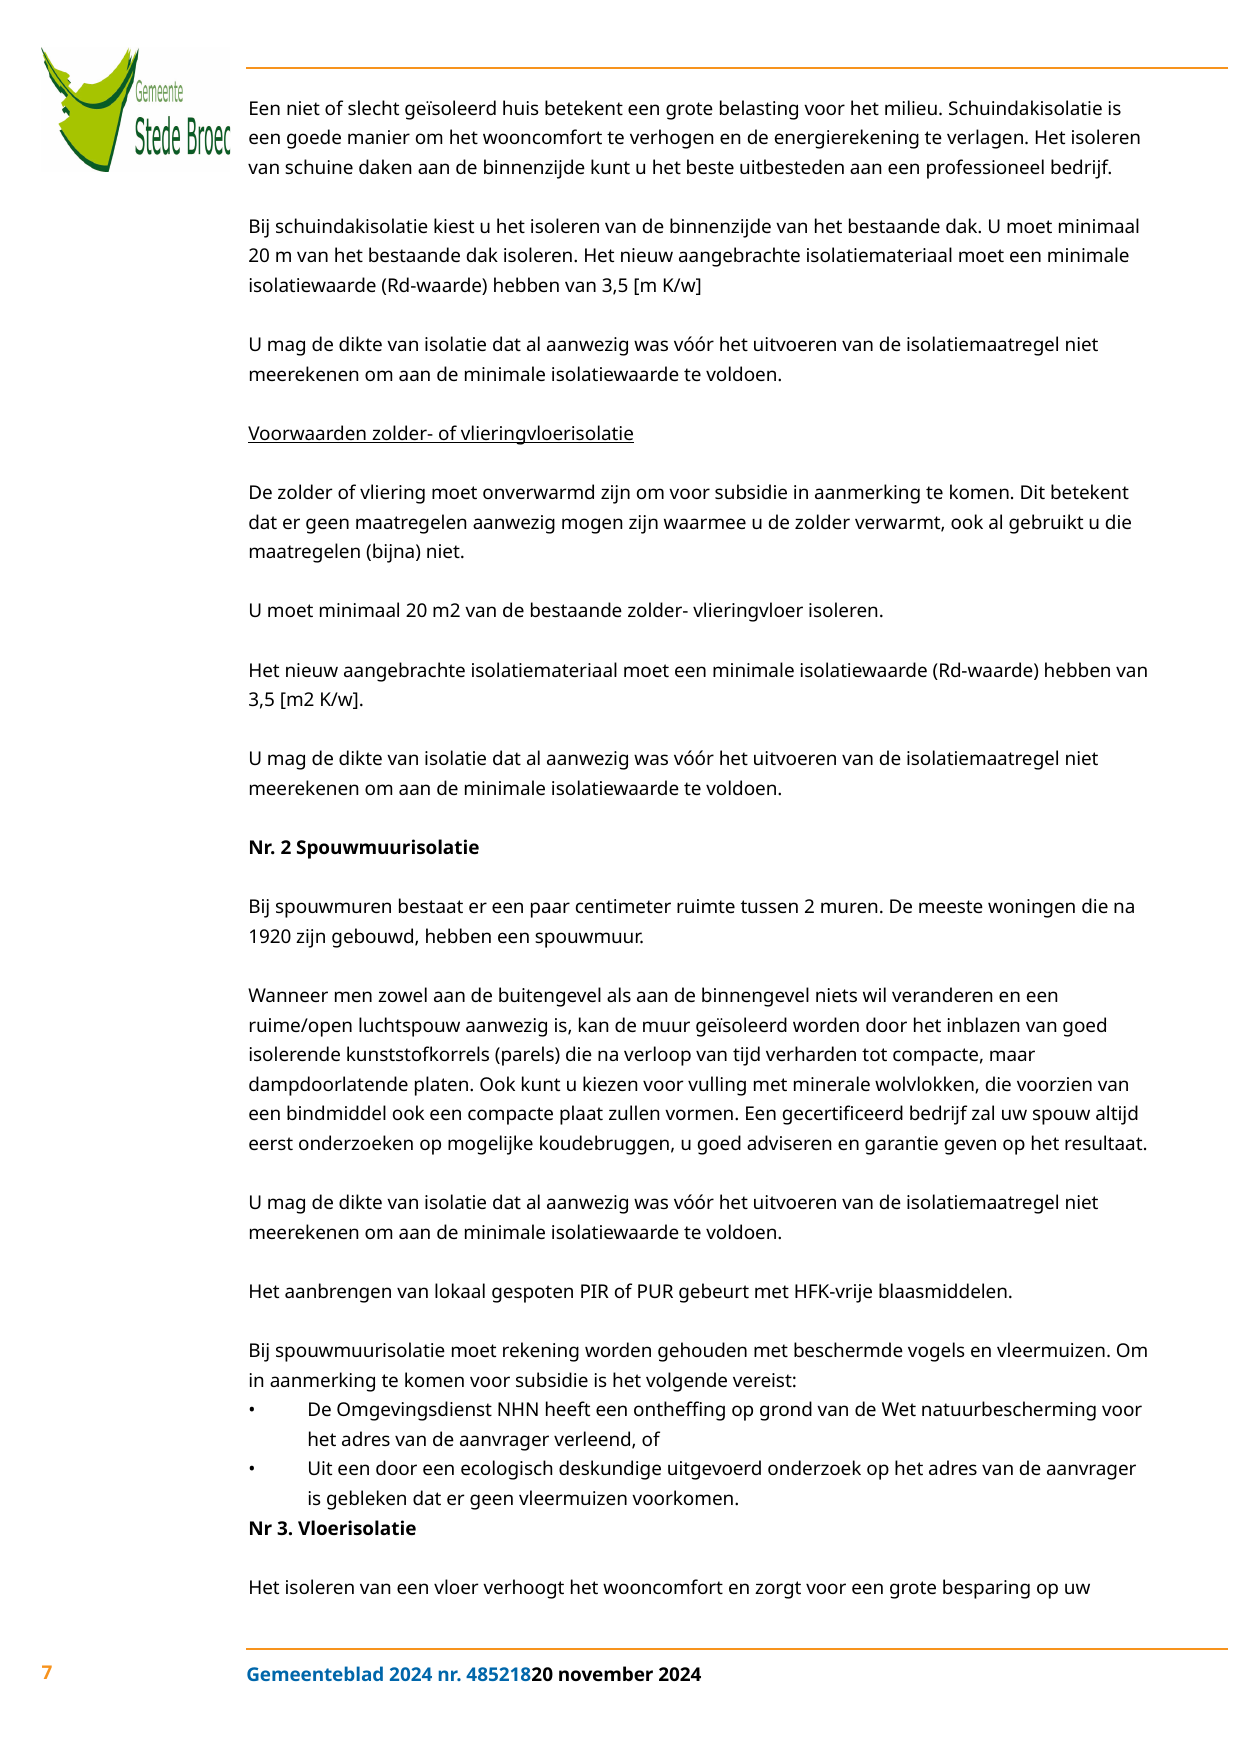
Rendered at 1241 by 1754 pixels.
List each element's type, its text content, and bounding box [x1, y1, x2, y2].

text Het aanbrengen van lokaal gespoten PIR of PUR gebeurt met HFK-vrije blaasmiddelen. [248, 1278, 1152, 1304]
text U mag de dikte van isolatie dat al aanwezig was vóór het uitvoeren van de isolatiemaatregel niet meerekenen om aan de minimale isolatiewaarde te voldoen. [248, 746, 1152, 801]
text Voorwaarden zolder- of vlieringvloerisolatie [248, 420, 1152, 446]
list De Omgevingsdienst NHN heeft een ontheffing op grond van de Wet natuurbescherming voor het adres van de aanvrager verleend, of [248, 1396, 1152, 1452]
text Nr 3. Vloerisolatie [248, 1515, 1152, 1541]
picture [41, 47, 231, 172]
text U moet minimaal 20 m2 van de bestaande zolder- vlieringvloer isoleren. [248, 598, 1152, 623]
text Bij schuindakisolatie kiest u het isoleren van de binnenzijde van het bestaande dak. U moet minimaal 20 m van het bestaande dak isoleren. Het nieuw aangebrachte isolatiemateriaal moet een minimale isolatiewaarde (Rd-waarde) hebben van 3,5 [m K/w] [248, 213, 1152, 298]
text Het nieuw aangebrachte isolatiemateriaal moet een minimale isolatiewaarde (Rd-waarde) hebben van 3,5 [m2 K/w]. [248, 657, 1152, 712]
text Wanneer men zowel aan de buitengevel als aan de binnengevel niets wil veranderen en een ruime/open luchtspouw aanwezig is, kan de muur geïsoleerd worden door het inblazen van goed isolerende kunststofkorrels (parels) die na verloop van tijd verharden tot compacte, maar dampdoorlatende platen. Ook kunt u kiezen voor vulling met minerale wolvlokken, die voorzien van een bindmiddel ook een compacte plaat zullen vormen. Een gecertificeerd bedrijf zal uw spouw altijd eerst onderzoeken op mogelijke koudebruggen, u goed adviseren en garantie geven op het resultaat. [248, 982, 1152, 1156]
text Het isoleren van een vloer verhoogt het wooncomfort en zorgt voor een grote besparing op uw [248, 1574, 1152, 1600]
text Bij spouwmuurisolatie moet rekening worden gehouden met beschermde vogels en vleermuizen. Om in aanmerking te komen voor subsidie is het volgende vereist: [248, 1337, 1152, 1393]
text De zolder of vliering moet onverwarmd zijn om voor subsidie in aanmerking te komen. Dit betekent dat er geen maatregelen aanwezig mogen zijn waarmee u de zolder verwarmt, ook al gebruikt u die maatregelen (bijna) niet. [248, 479, 1152, 564]
text Nr. 2 Spouwmuurisolatie [248, 834, 1152, 860]
text U mag de dikte van isolatie dat al aanwezig was vóór het uitvoeren van de isolatiemaatregel niet meerekenen om aan de minimale isolatiewaarde te voldoen. [248, 331, 1152, 387]
text Een niet of slecht geïsoleerd huis betekent een grote belasting voor het milieu. Schuindakisolatie is een goede manier om het wooncomfort te verhogen en de energierekening te verlagen. Het isoleren van schuine daken aan de binnenzijde kunt u het beste uitbesteden aan een professioneel bedrijf. [248, 95, 1152, 180]
text Bij spouwmuren bestaat er een paar centimeter ruimte tussen 2 muren. De meeste woningen die na 1920 zijn gebouwd, hebben een spouwmuur. [248, 893, 1152, 949]
list Uit een door een ecologisch deskundige uitgevoerd onderzoek op het adres van de aanvrager is gebleken dat er geen vleermuizen voorkomen. [248, 1456, 1152, 1511]
text U mag de dikte van isolatie dat al aanwezig was vóór het uitvoeren van de isolatiemaatregel niet meerekenen om aan de minimale isolatiewaarde te voldoen. [248, 1189, 1152, 1245]
